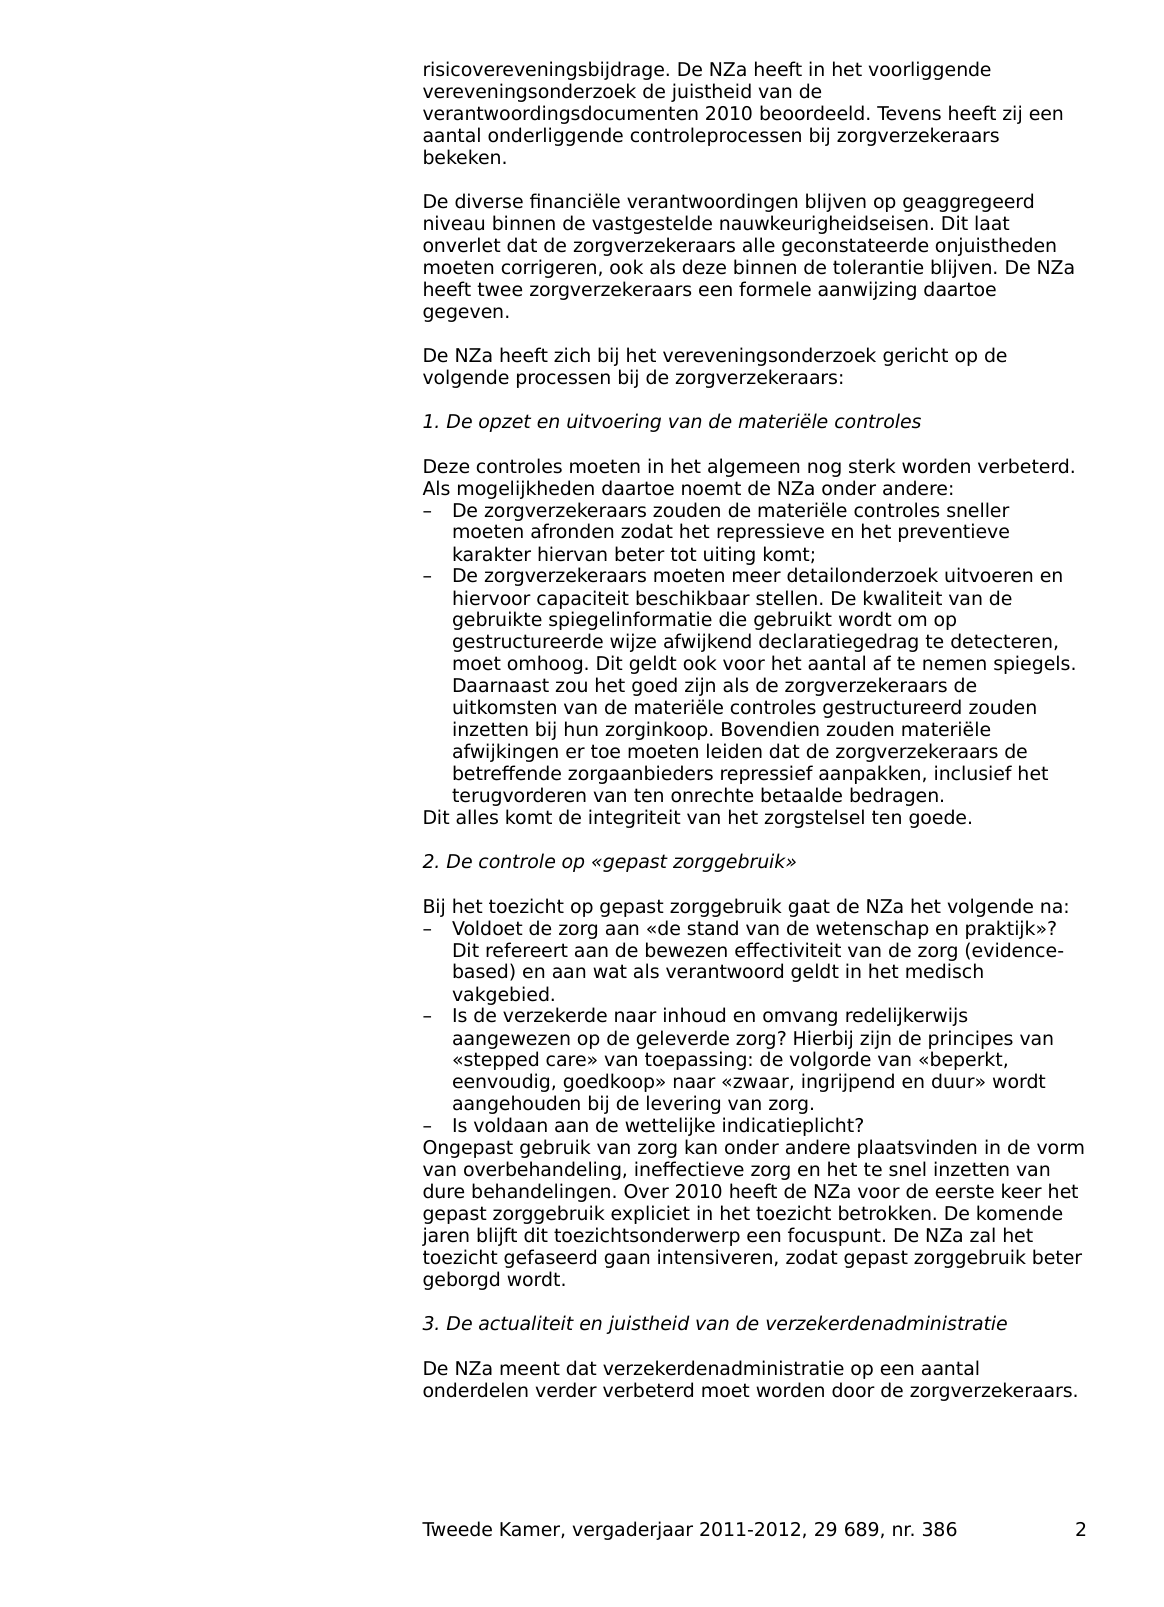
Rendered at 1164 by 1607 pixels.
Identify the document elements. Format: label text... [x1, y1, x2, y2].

subtitle 1. De opzet en uitvoering van de materiële controles [422, 411, 1087, 433]
text – Voldoet de zorg aan «de stand van de wetenschap en praktijk»? Dit refereert aan de bewezen effectiviteit van de zorg (evidence-based) en aan wat als verantwoord geldt in het medisch vakgebied. [422, 917, 1087, 1005]
text Deze controles moeten in het algemeen nog sterk worden verbeterd. Als mogelijkheden daartoe noemt de NZa onder andere: [422, 456, 1087, 499]
text De diverse financiële verantwoordingen blijven op geaggregeerd niveau binnen de vastgestelde nauwkeurigheidseisen. Dit laat onverlet dat de zorgverzekeraars alle geconstateerde onjuistheden moeten corrigeren, ook als deze binnen de tolerantie blijven. De NZa heeft twee zorgverzekeraars een formele aanwijzing daartoe gegeven. [422, 191, 1087, 323]
text – De zorgverzekeraars zouden de materiële controles sneller moeten afronden zodat het repressieve en het preventieve karakter hiervan beter tot uiting komt; [422, 499, 1087, 565]
text Ongepast gebruik van zorg kan onder andere plaatsvinden in de vorm van overbehandeling, ineffectieve zorg en het te snel inzetten van dure behandelingen. Over 2010 heeft de NZa voor de eerste keer het gepast zorggebruik expliciet in het toezicht betrokken. De komende jaren blijft dit toezichtsonderwerp een focuspunt. De NZa zal het toezicht gefaseerd gaan intensiveren, zodat gepast zorggebruik beter geborgd wordt. [422, 1137, 1087, 1291]
text risicovereveningsbijdrage. De NZa heeft in het voorliggende vereveningsonderzoek de juistheid van de verantwoordingsdocumenten 2010 beoordeeld. Tevens heeft zij een aantal onderliggende controleprocessen bij zorgverzekeraars bekeken. [422, 59, 1087, 169]
text – De zorgverzekeraars moeten meer detailonderzoek uitvoeren en hiervoor capaciteit beschikbaar stellen. De kwaliteit van de gebruikte spiegelinformatie die gebruikt wordt om op gestructureerde wijze afwijkend declaratiegedrag te detecteren, moet omhoog. Dit geldt ook voor het aantal af te nemen spiegels. Daarnaast zou het goed zijn als de zorgverzekeraars de uitkomsten van de materiële controles gestructureerd zouden inzetten bij hun zorginkoop. Bovendien zouden materiële afwijkingen er toe moeten leiden dat de zorgverzekeraars de betreffende zorgaanbieders repressief aanpakken, inclusief het terugvorderen van ten onrechte betaalde bedragen. [422, 565, 1087, 807]
text De NZa heeft zich bij het vereveningsonderzoek gericht op de volgende processen bij de zorgverzekeraars: [422, 345, 1087, 389]
text Dit alles komt de integriteit van het zorgstelsel ten goede. [422, 807, 1087, 829]
subtitle 2. De controle op «gepast zorggebruik» [422, 851, 1087, 873]
text Bij het toezicht op gepast zorggebruik gaat de NZa het volgende na: [422, 896, 1087, 917]
text – Is de verzekerde naar inhoud en omvang redelijkerwijs aangewezen op de geleverde zorg? Hierbij zijn de principes van «stepped care» van toepassing: de volgorde van «beperkt, eenvoudig, goedkoop» naar «zwaar, ingrijpend en duur» wordt aangehouden bij de levering van zorg. [422, 1005, 1087, 1115]
text – Is voldaan aan de wettelijke indicatieplicht? [422, 1115, 1087, 1137]
text De NZa meent dat verzekerdenadministratie op een aantal onderdelen verder verbeterd moet worden door de zorgverzekeraars. [422, 1357, 1087, 1401]
subtitle 3. De actualiteit en juistheid van de verzekerdenadministratie [422, 1313, 1087, 1335]
